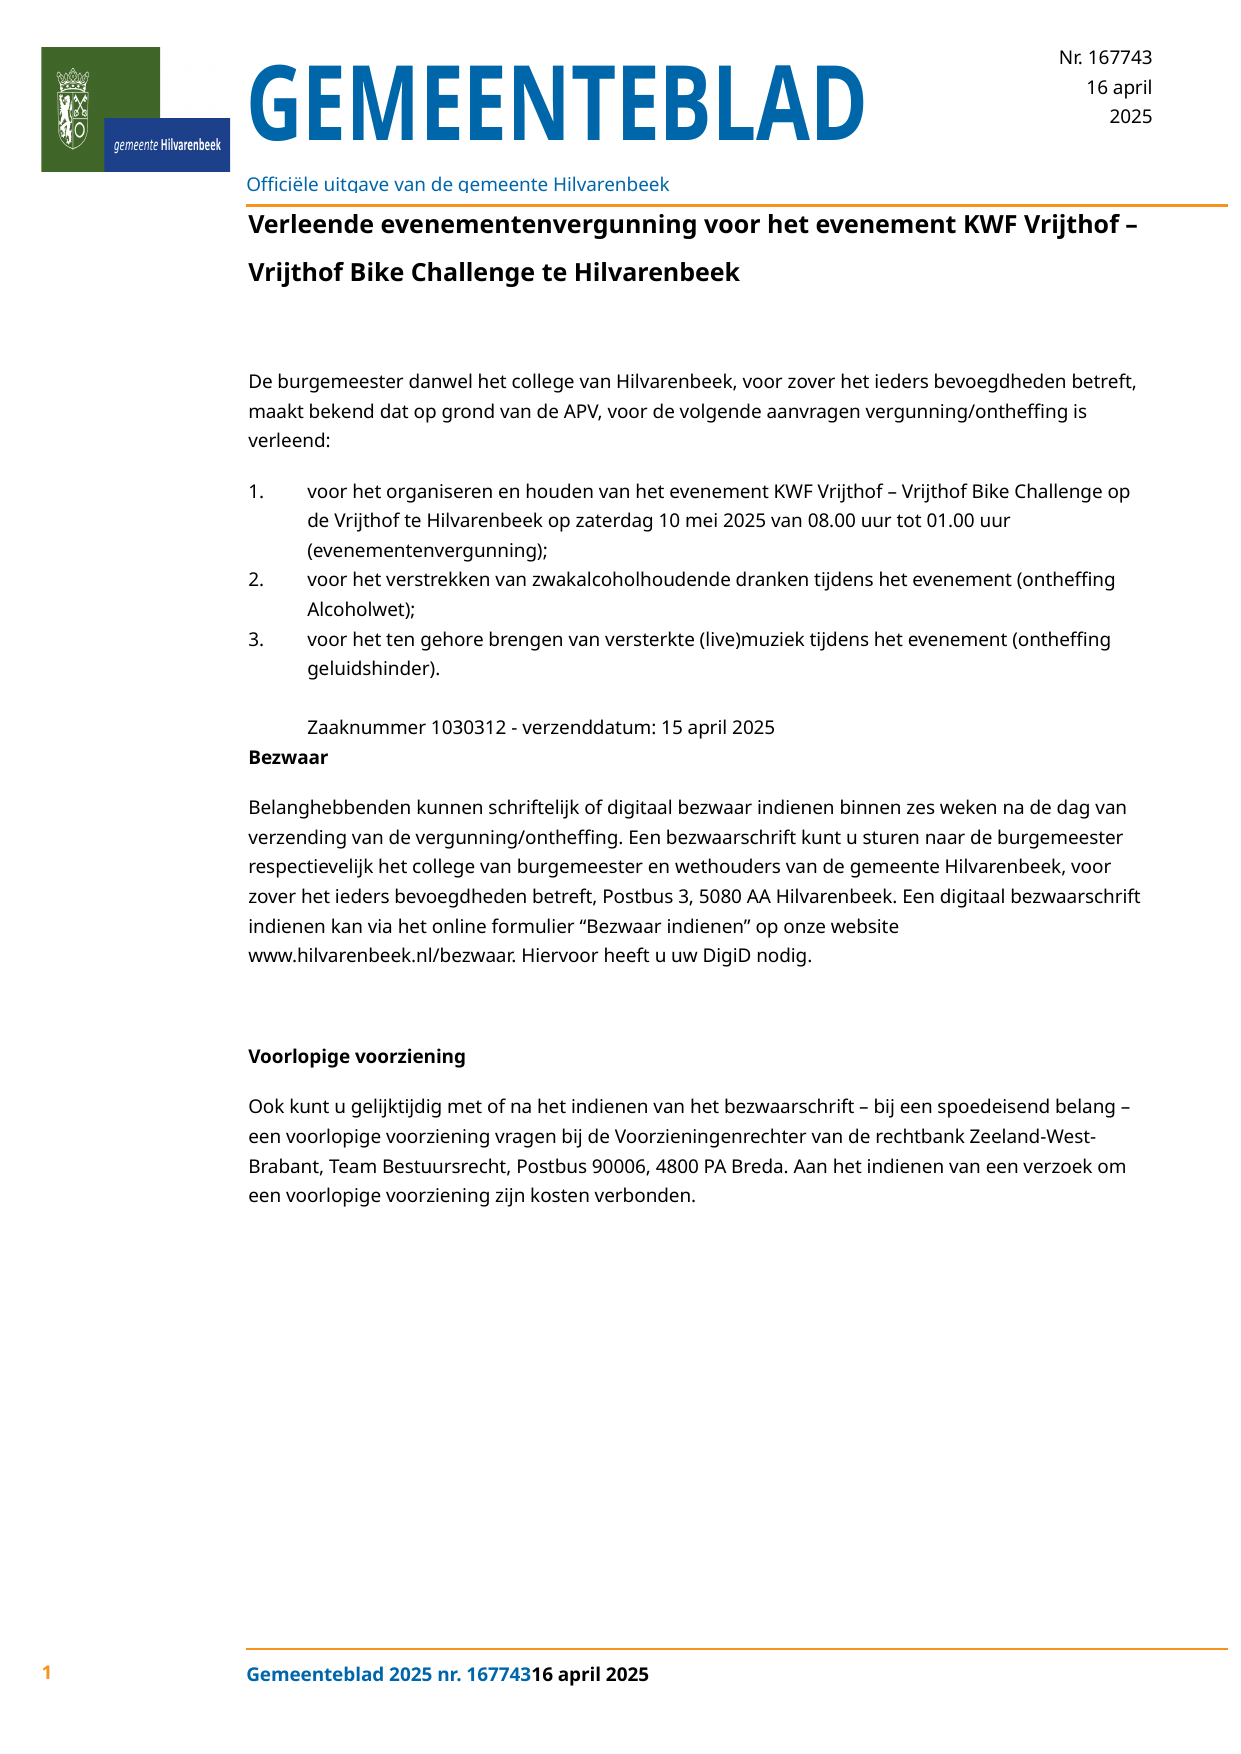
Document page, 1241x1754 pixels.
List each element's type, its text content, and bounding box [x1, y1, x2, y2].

text Belanghebbenden kunnen schriftelijk of digitaal bezwaar indienen binnen zes weken na de dag van verzending van de vergunning/ontheffing. Een bezwaarschrift kunt u sturen naar de burgemeester respectievelijk het college van burgemeester en wethouders van de gemeente Hilvarenbeek, voor zover het ieders bevoegdheden betreft, Postbus 3, 5080 AA Hilvarenbeek. Een digitaal bezwaarschrift indienen kan via het online formulier “Bezwaar indienen” op onze website www.hilvarenbeek.nl/bezwaar. Hiervoor heeft u uw DigiD nodig. [248, 794, 1152, 968]
list Zaaknummer 1030312 - verzenddatum: 15 april 2025 [248, 714, 1152, 740]
text Voorlopige voorziening [248, 1043, 1152, 1069]
text Verleende evenementenvergunning voor het evenement KWF Vrijthof – Vrijthof Bike Challenge te Hilvarenbeek [248, 207, 1152, 288]
list voor het verstrekken van zwakalcoholhoudende dranken tijdens het evenement (ontheffing Alcoholwet); [248, 567, 1152, 622]
text Bezwaar [248, 744, 1152, 770]
list voor het ten gehore brengen van versterkte (live)muziek tijdens het evenement (ontheffing geluidshinder). [248, 626, 1152, 681]
text Ook kunt u gelijktijdig met of na het indienen van het bezwaarschrift – bij een spoedeisend belang – een voorlopige voorziening vragen bij de Voorzieningenrechter van de rechtbank Zeeland-West-Brabant, Team Bestuursrecht, Postbus 90006, 4800 PA Breda. Aan het indienen van een verzoek om een voorlopige voorziening zijn kosten verbonden. [248, 1094, 1152, 1208]
picture [41, 47, 231, 172]
list voor het organiseren en houden van het evenement KWF Vrijthof – Vrijthof Bike Challenge op de Vrijthof te Hilvarenbeek op zaterdag 10 mei 2025 van 08.00 uur tot 01.00 uur (evenementenvergunning); [248, 478, 1152, 563]
text De burgemeester danwel het college van Hilvarenbeek, voor zover het ieders bevoegdheden betreft, maakt bekend dat op grond van de APV, voor de volgende aanvragen vergunning/ontheffing is verleend: [248, 368, 1152, 453]
